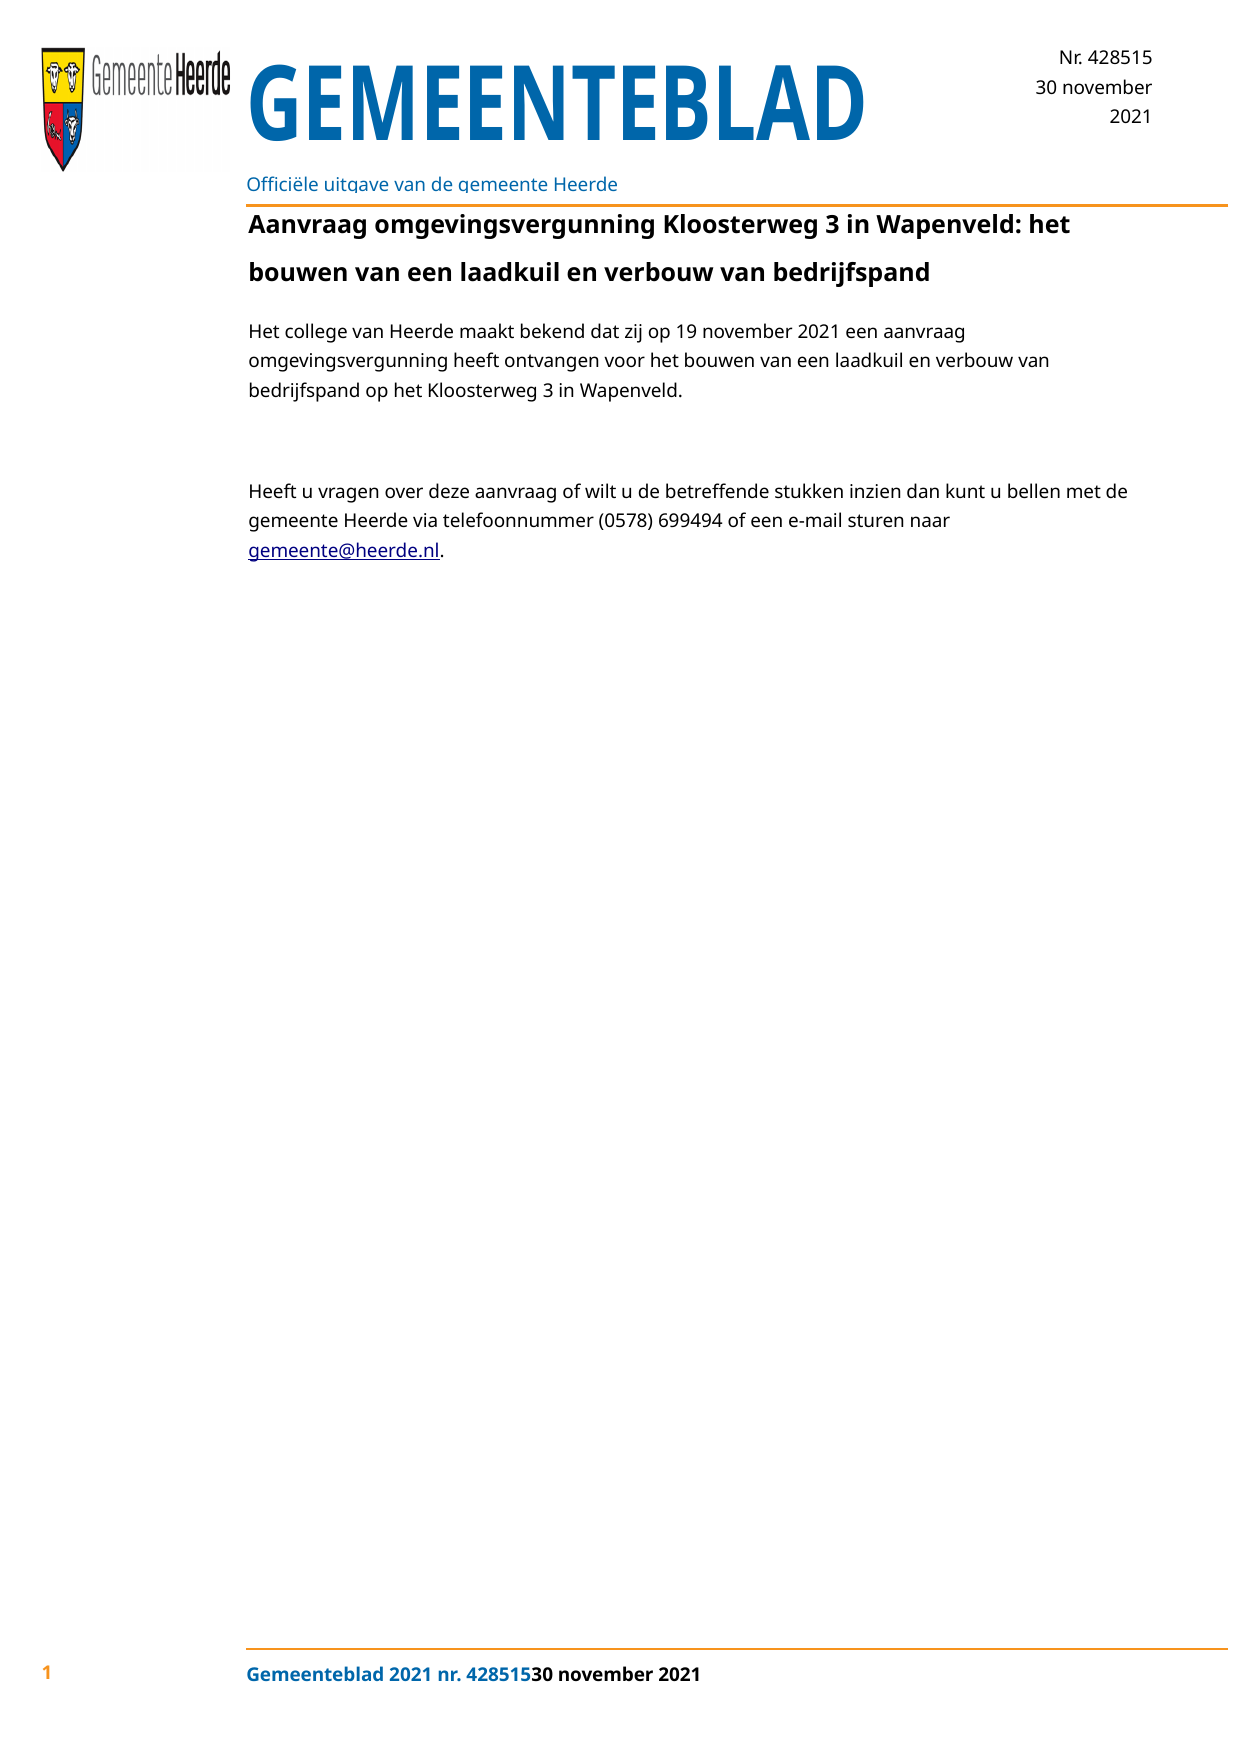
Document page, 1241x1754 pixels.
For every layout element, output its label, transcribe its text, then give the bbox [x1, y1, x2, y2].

picture [41, 47, 231, 172]
text Aanvraag omgevingsvergunning Kloosterweg 3 in Wapenveld: het bouwen van een laadkuil en verbouw van bedrijfspand [248, 207, 1152, 288]
text Heeft u vragen over deze aanvraag of wilt u de betreffende stukken inzien dan kunt u bellen met de gemeente Heerde via telefoonnummer (0578) 699494 of een e-mail sturen naar gemeente@heerde.nl. [248, 478, 1152, 563]
text Het college van Heerde maakt bekend dat zij op 19 november 2021 een aanvraag omgevingsvergunning heeft ontvangen voor het bouwen van een laadkuil en verbouw van bedrijfspand op het Kloosterweg 3 in Wapenveld. [248, 318, 1152, 403]
